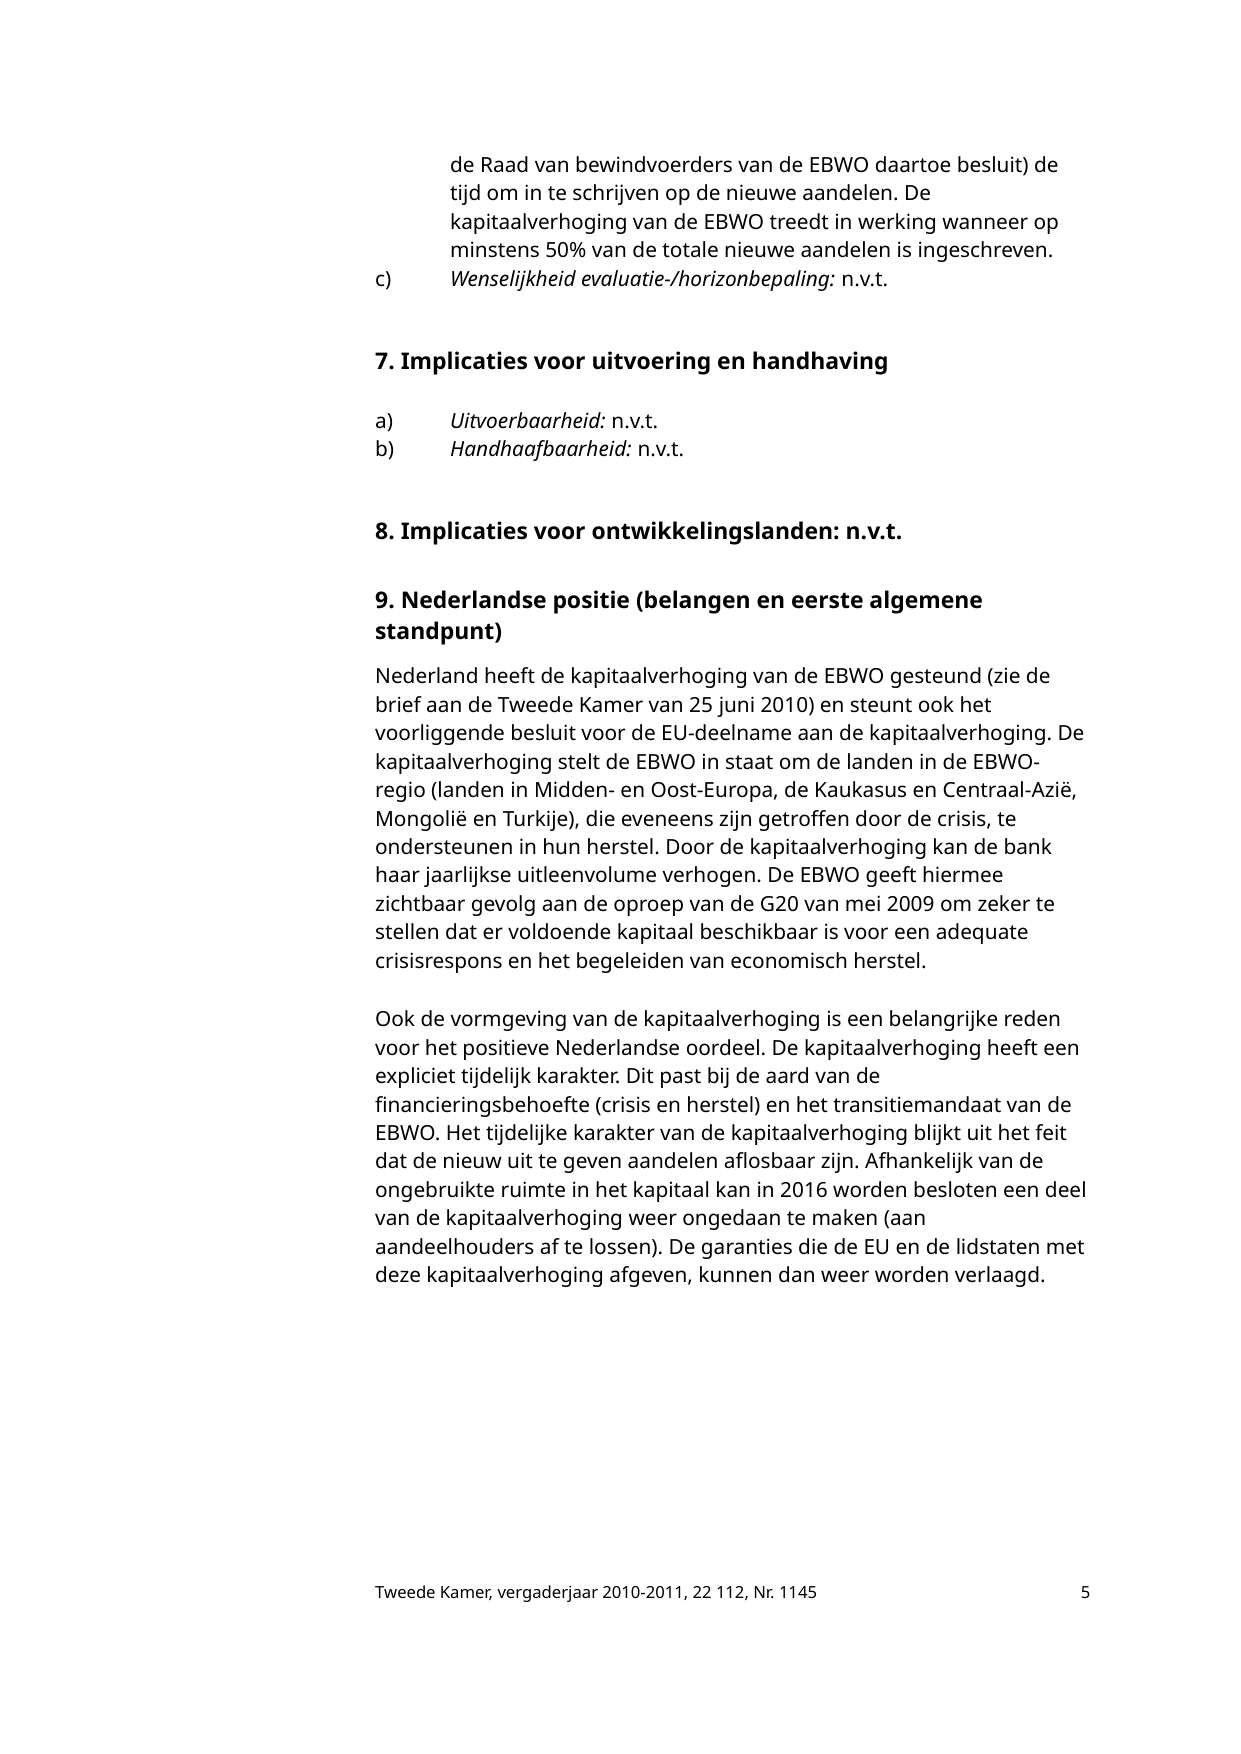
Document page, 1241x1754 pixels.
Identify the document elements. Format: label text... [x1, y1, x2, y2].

list Handhaafbaarheid: n.v.t. [375, 434, 1090, 463]
subtitle 7. Implicaties voor uitvoering en handhaving [375, 345, 1090, 376]
subtitle 8. Implicaties voor ontwikkelingslanden: n.v.t. [375, 515, 1090, 547]
list Uitvoerbaarheid: n.v.t. [375, 406, 1090, 434]
subtitle 9. Nederlandse positie (belangen en eerste algemene standpunt) [375, 584, 1090, 647]
text Nederland heeft de kapitaalverhoging van de EBWO gesteund (zie de brief aan de Tweede Kamer van 25 juni 2010) en steunt ook het voorliggende besluit voor de EU-deelname aan de kapitaalverhoging. De kapitaalverhoging stelt de EBWO in staat om de landen in de EBWO-regio (landen in Midden- en Oost-Europa, de Kaukasus en Centraal-Azië, Mongolië en Turkije), die eveneens zijn getroffen door de crisis, te ondersteunen in hun herstel. Door de kapitaalverhoging kan de bank haar jaarlijkse uitleenvolume verhogen. De EBWO geeft hiermee zichtbaar gevolg aan de oproep van de G20 van mei 2009 om zeker te stellen dat er voldoende kapitaal beschikbaar is voor een adequate crisisrespons en het begeleiden van economisch herstel. [375, 662, 1090, 974]
list de Raad van bewindvoerders van de EBWO daartoe besluit) de tijd om in te schrijven op de nieuwe aandelen. De kapitaalverhoging van de EBWO treedt in werking wanneer op minstens 50% van de totale nieuwe aandelen is ingeschreven. [375, 150, 1090, 264]
list Wenselijkheid evaluatie-/horizonbepaling: n.v.t. [375, 264, 1090, 292]
text Ook de vormgeving van de kapitaalverhoging is een belangrijke reden voor het positieve Nederlandse oordeel. De kapitaalverhoging heeft een expliciet tijdelijk karakter. Dit past bij de aard van de financieringsbehoefte (crisis en herstel) en het transitiemandaat van de EBWO. Het tijdelijke karakter van de kapitaalverhoging blijkt uit het feit dat de nieuw uit te geven aandelen aflosbaar zijn. Afhankelijk van de ongebruikte ruimte in het kapitaal kan in 2016 worden besloten een deel van de kapitaalverhoging weer ongedaan te maken (aan aandeelhouders af te lossen). De garanties die de EU en de lidstaten met deze kapitaalverhoging afgeven, kunnen dan weer worden verlaagd. [375, 1004, 1090, 1289]
